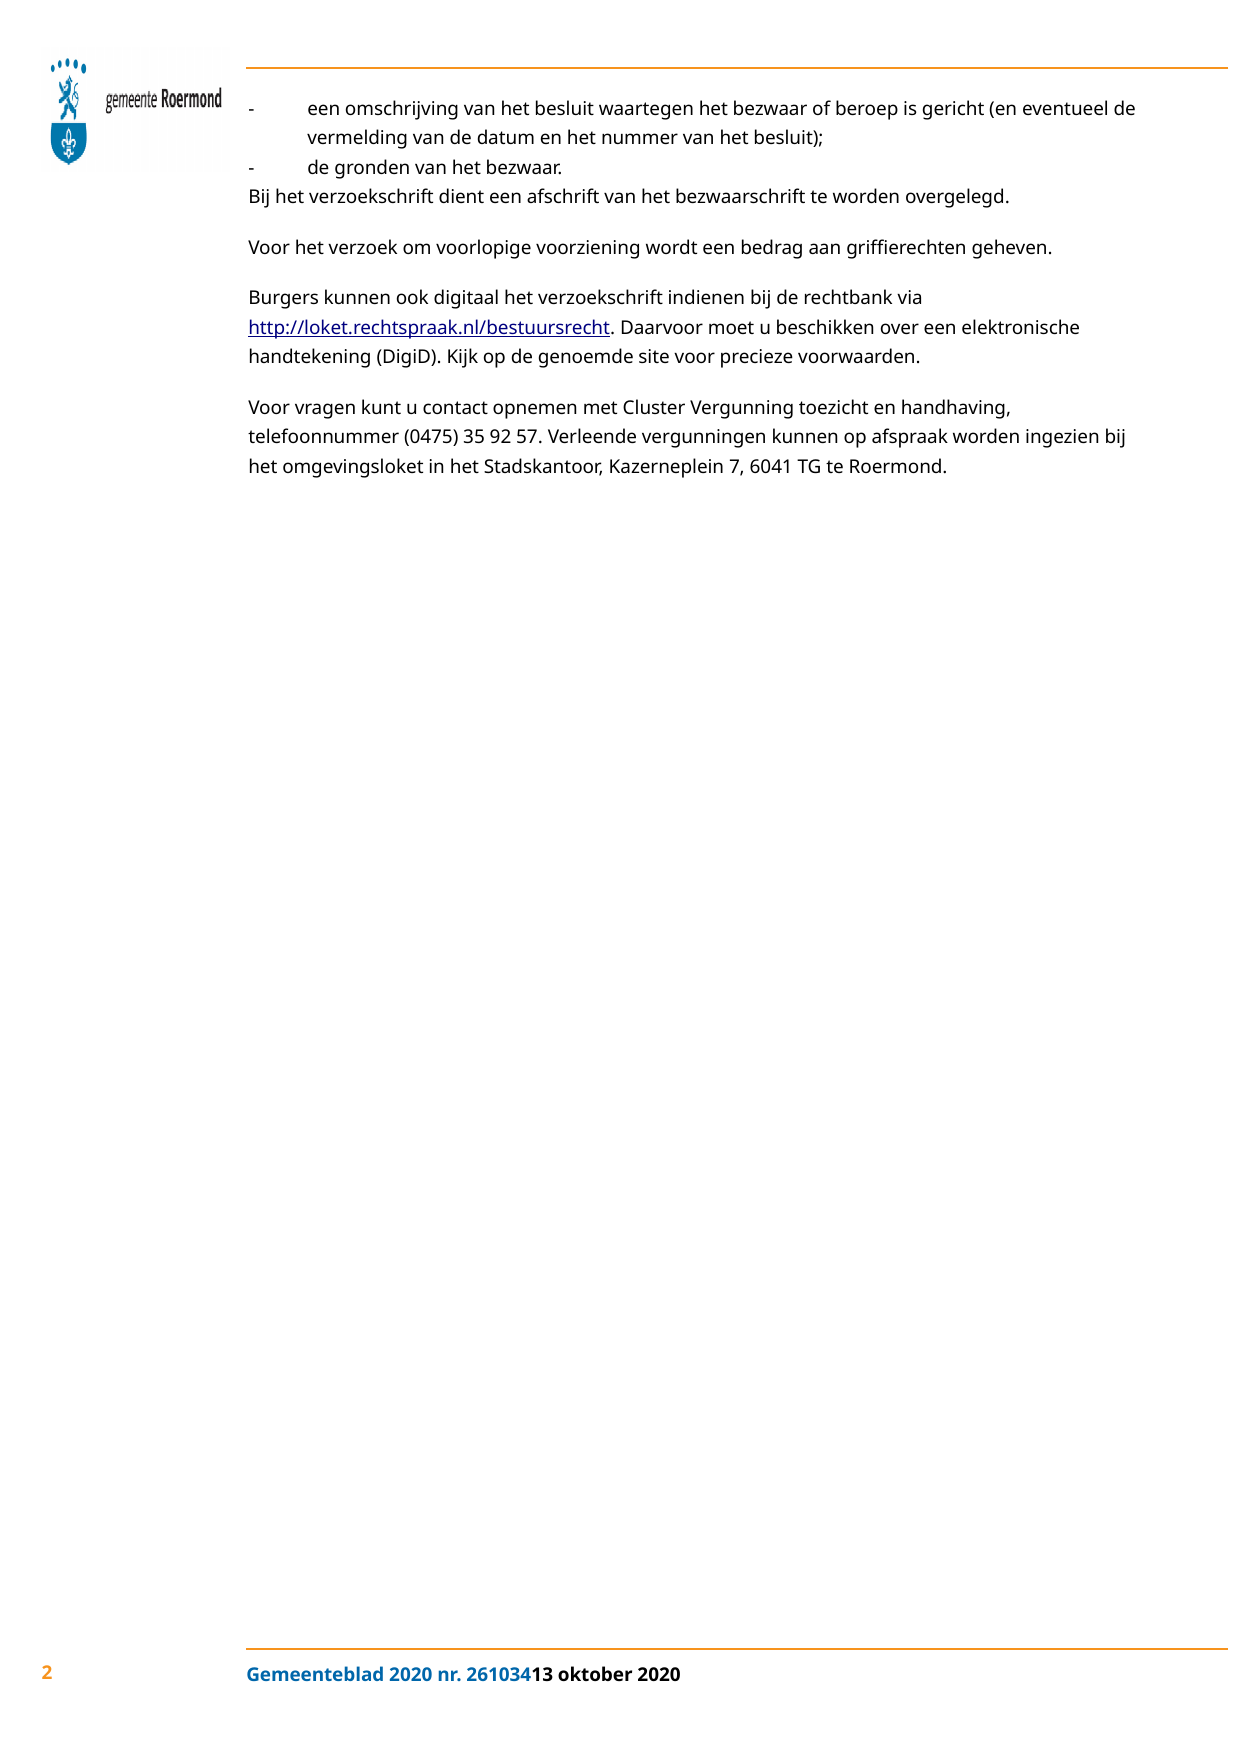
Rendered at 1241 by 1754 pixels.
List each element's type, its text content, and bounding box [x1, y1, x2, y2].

text Burgers kunnen ook digitaal het verzoekschrift indienen bij de rechtbank via http://loket.rechtspraak.nl/bestuursrecht. Daarvoor moet u beschikken over een elektronische handtekening (DigiD). Kijk op de genoemde site voor precieze voorwaarden. [248, 284, 1152, 369]
text Voor vragen kunt u contact opnemen met Cluster Vergunning toezicht en handhaving, telefoonnummer (0475) 35 92 57. Verleende vergunningen kunnen op afspraak worden ingezien bij het omgevingsloket in het Stadskantoor, Kazerneplein 7, 6041 TG te Roermond. [248, 394, 1152, 479]
list een omschrijving van het besluit waartegen het bezwaar of beroep is gericht (en eventueel de vermelding van de datum en het nummer van het besluit); [248, 95, 1152, 150]
text Voor het verzoek om voorlopige voorziening wordt een bedrag aan griffierechten geheven. [248, 234, 1152, 260]
picture [41, 47, 231, 172]
list de gronden van het bezwaar. [248, 154, 1152, 180]
text Bij het verzoekschrift dient een afschrift van het bezwaarschrift te worden overgelegd. [248, 183, 1152, 209]
